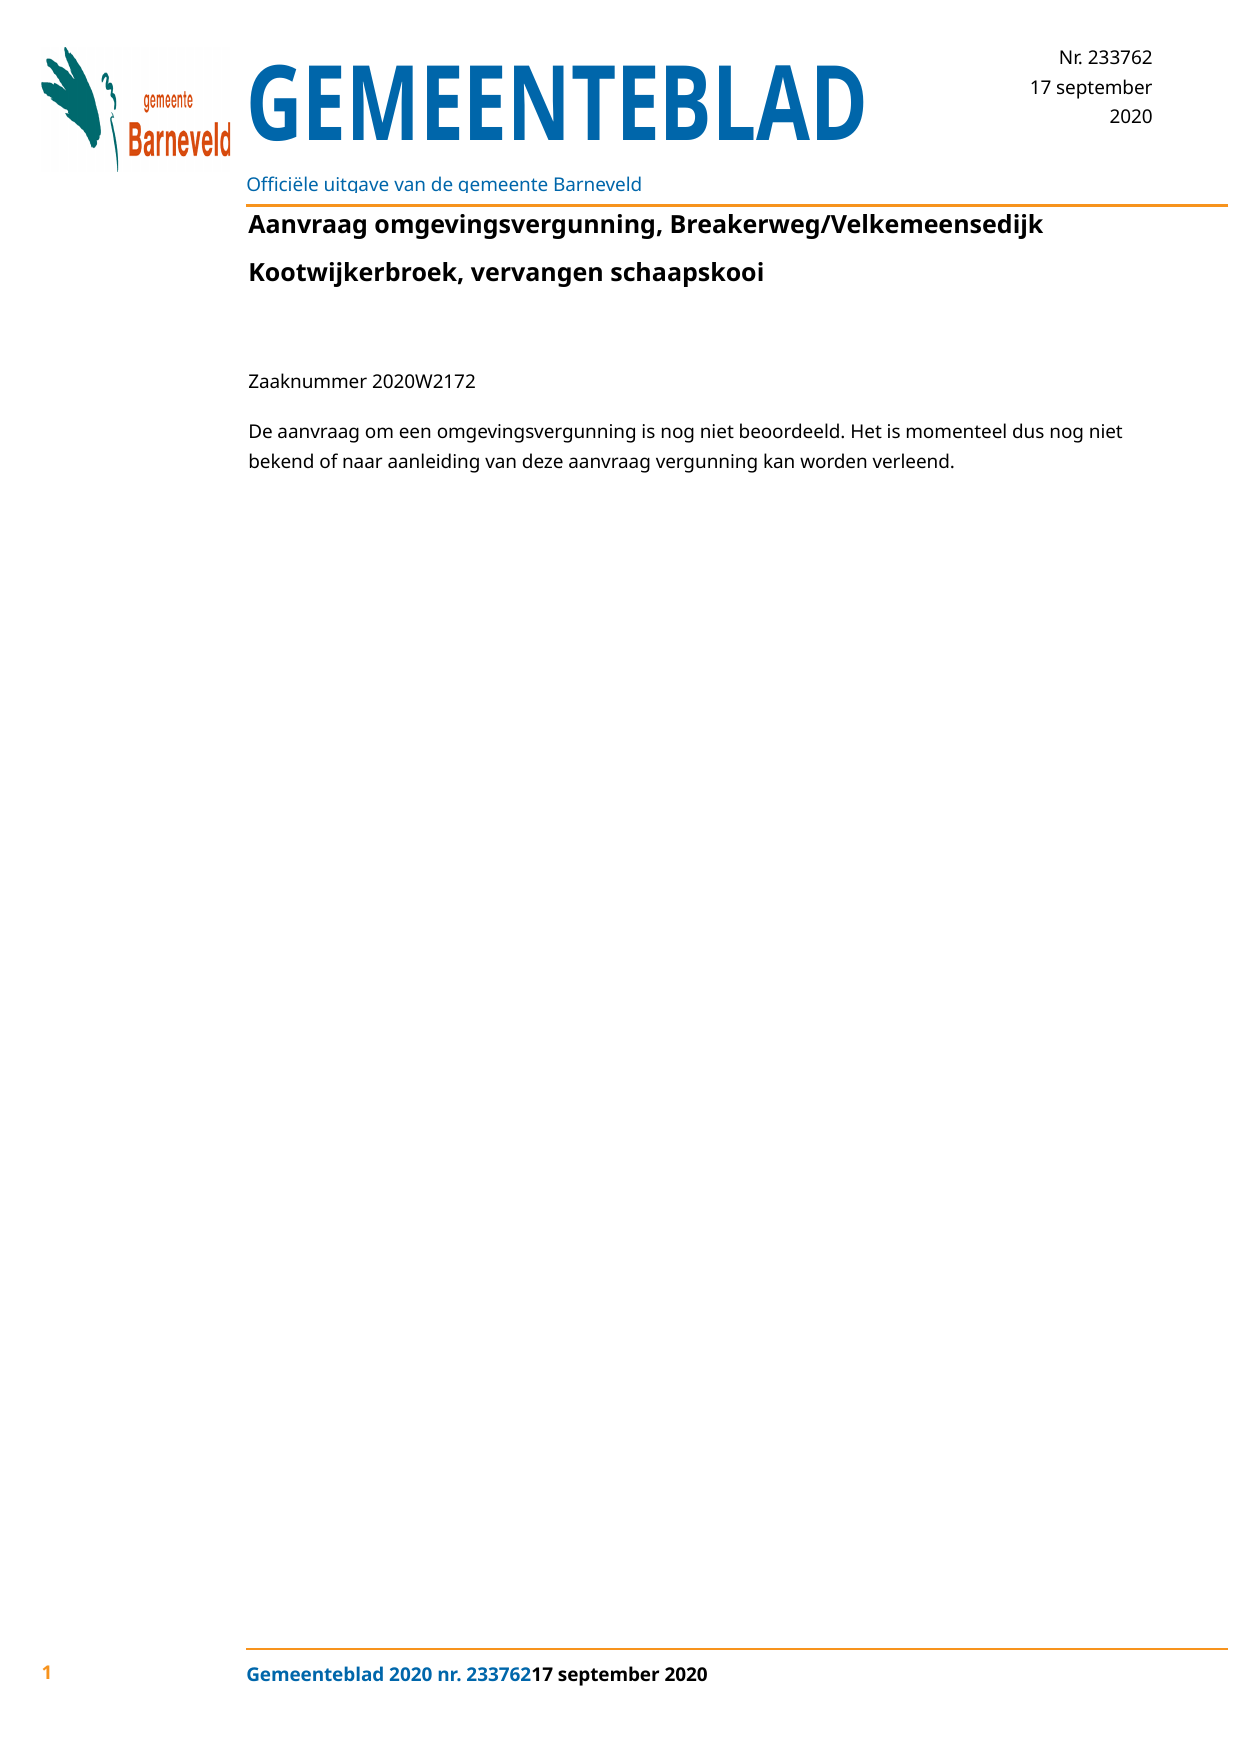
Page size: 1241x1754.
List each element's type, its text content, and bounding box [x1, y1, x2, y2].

text Zaaknummer 2020W2172 [248, 368, 1152, 394]
text Aanvraag omgevingsvergunning, Breakerweg/Velkemeensedijk Kootwijkerbroek, vervangen schaapskooi [248, 207, 1152, 288]
text De aanvraag om een omgevingsvergunning is nog niet beoordeeld. Het is momenteel dus nog niet bekend of naar aanleiding van deze aanvraag vergunning kan worden verleend. [248, 419, 1152, 474]
picture [41, 47, 231, 172]
